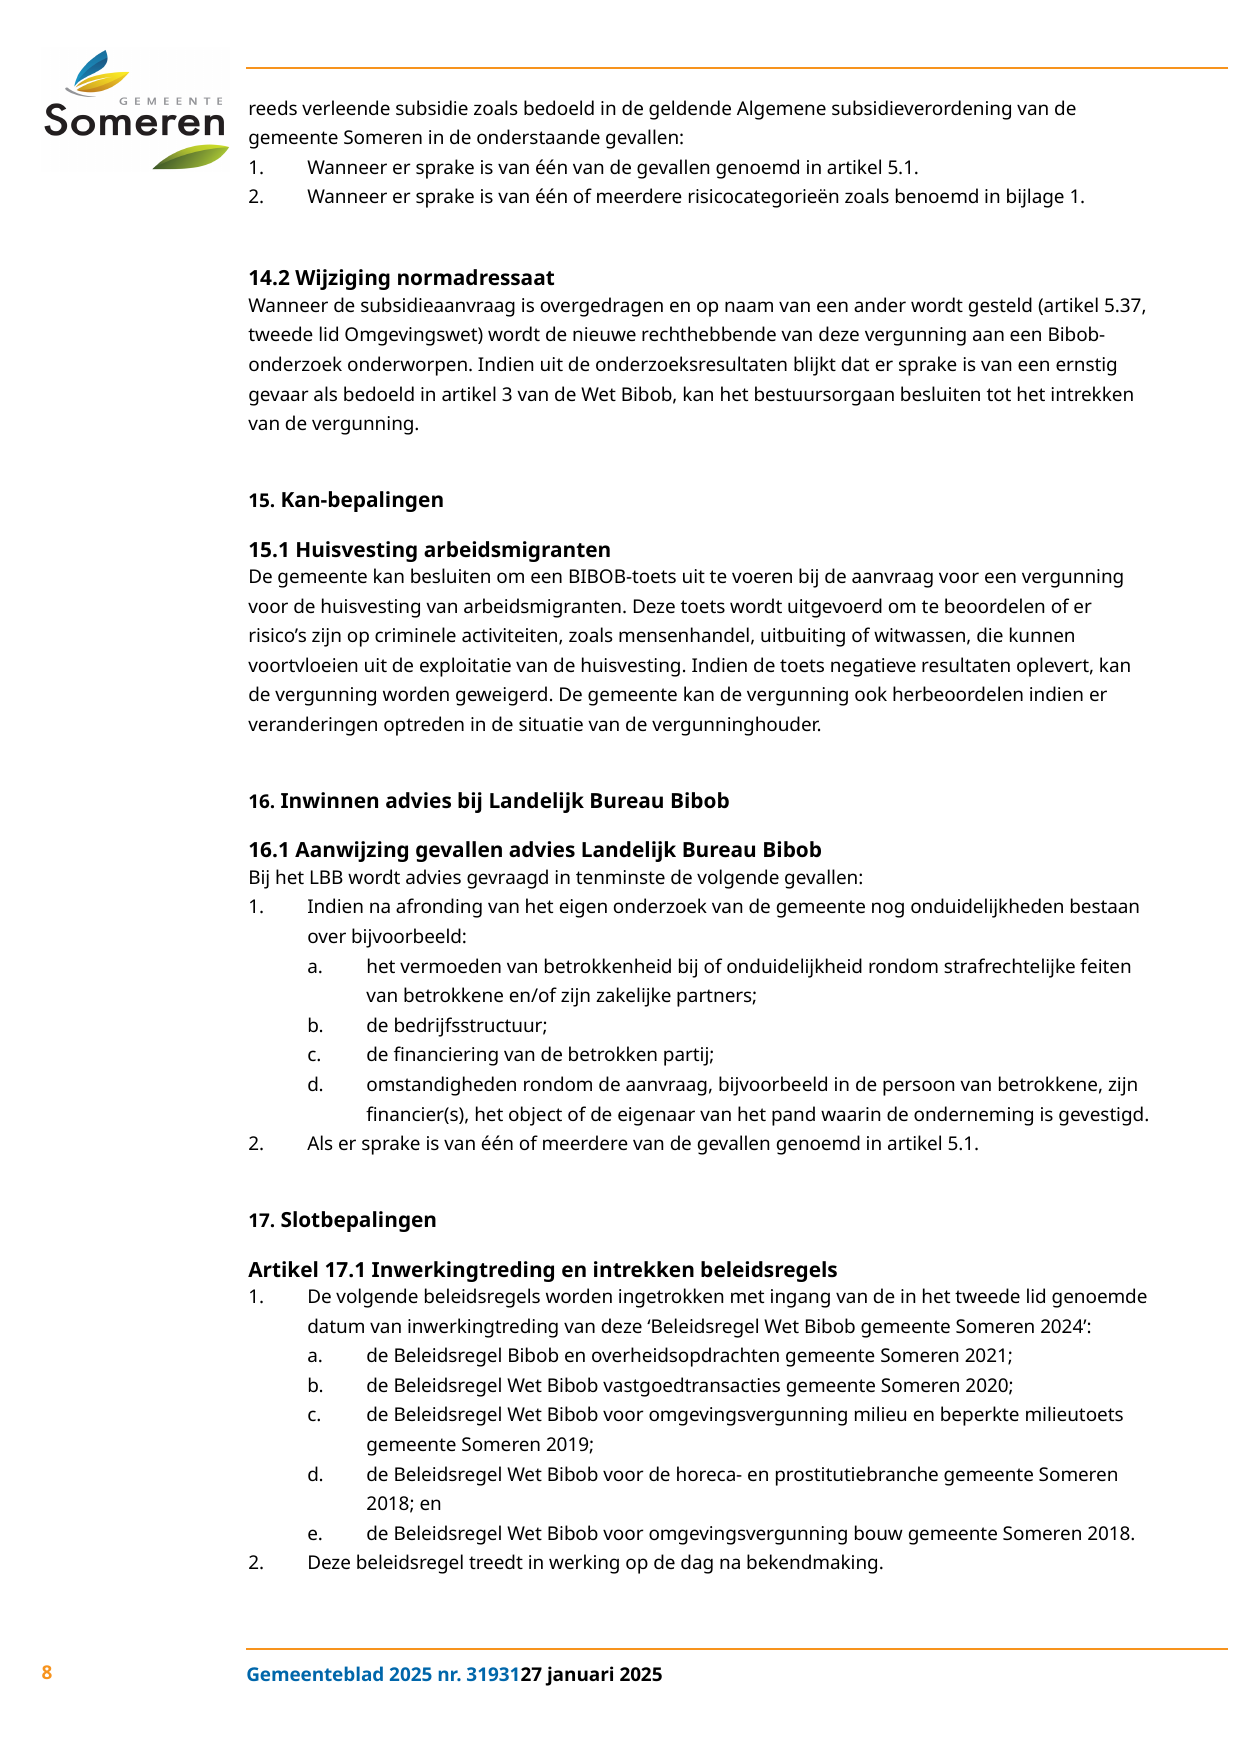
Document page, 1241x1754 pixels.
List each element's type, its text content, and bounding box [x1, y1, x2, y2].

text 14.2 Wijziging normadressaat [248, 263, 1152, 292]
list Wanneer er sprake is van één of meerdere risicocategorieën zoals benoemd in bijlage 1. [248, 183, 1152, 209]
text Artikel 17.1 Inwerkingtreding en intrekken beleidsregels [248, 1255, 1152, 1283]
text 16.1 Aanwijzing gevallen advies Landelijk Bureau Bibob [248, 836, 1152, 864]
list de Beleidsregel Bibob en overheidsopdrachten gemeente Someren 2021; [307, 1342, 1152, 1368]
list de Beleidsregel Wet Bibob voor de horeca- en prostitutiebranche gemeente Someren 2018; en [307, 1461, 1152, 1516]
list Indien na afronding van het eigen onderzoek van de gemeente nog onduidelijkheden bestaan over bijvoorbeeld: [248, 894, 1152, 949]
list Wanneer er sprake is van één van de gevallen genoemd in artikel 5.1. [248, 154, 1152, 180]
list de bedrijfsstructuur; [307, 1012, 1152, 1038]
list de financiering van de betrokken partij; [307, 1042, 1152, 1067]
list de Beleidsregel Wet Bibob voor omgevingsvergunning milieu en beperkte milieutoets gemeente Someren 2019; [307, 1402, 1152, 1457]
text Bij het LBB wordt advies gevraagd in tenminste de volgende gevallen: [248, 864, 1152, 890]
text 17. Slotbepalingen [248, 1206, 1152, 1234]
list het vermoeden van betrokkenheid bij of onduidelijkheid rondom strafrechtelijke feiten van betrokkene en/of zijn zakelijke partners; [307, 953, 1152, 1008]
text reeds verleende subsidie zoals bedoeld in de geldende Algemene subsidieverordening van de gemeente Someren in de onderstaande gevallen: [248, 95, 1152, 150]
text De gemeente kan besluiten om een BIBOB-toets uit te voeren bij de aanvraag voor een vergunning voor de huisvesting van arbeidsmigranten. Deze toets wordt uitgevoerd om te beoordelen of er risico’s zijn op criminele activiteiten, zoals mensenhandel, uitbuiting of witwassen, die kunnen voortvloeien uit de exploitatie van de huisvesting. Indien de toets negatieve resultaten oplevert, kan de vergunning worden geweigerd. De gemeente kan de vergunning ook herbeoordelen indien er veranderingen optreden in de situatie van de vergunninghouder. [248, 563, 1152, 737]
list de Beleidsregel Wet Bibob voor omgevingsvergunning bouw gemeente Someren 2018. [307, 1520, 1152, 1546]
list Deze beleidsregel treedt in werking op de dag na bekendmaking. [248, 1549, 1152, 1575]
text 15.1 Huisvesting arbeidsmigranten [248, 535, 1152, 563]
text Wanneer de subsidieaanvraag is overgedragen en op naam van een ander wordt gesteld (artikel 5.37, tweede lid Omgevingswet) wordt de nieuwe rechthebbende van deze vergunning aan een Bibob-onderzoek onderworpen. Indien uit de onderzoeksresultaten blijkt dat er sprake is van een ernstig gevaar als bedoeld in artikel 3 van de Wet Bibob, kan het bestuursorgaan besluiten tot het intrekken van de vergunning. [248, 292, 1152, 436]
text 15. Kan-bepalingen [248, 486, 1152, 514]
text 16. Inwinnen advies bij Landelijk Bureau Bibob [248, 786, 1152, 815]
picture [41, 47, 231, 172]
list de Beleidsregel Wet Bibob vastgoedtransacties gemeente Someren 2020; [307, 1372, 1152, 1398]
list omstandigheden rondom de aanvraag, bijvoorbeeld in de persoon van betrokkene, zijn financier(s), het object of de eigenaar van het pand waarin de onderneming is gevestigd. [307, 1071, 1152, 1126]
list Als er sprake is van één of meerdere van de gevallen genoemd in artikel 5.1. [248, 1130, 1152, 1156]
list De volgende beleidsregels worden ingetrokken met ingang van de in het tweede lid genoemde datum van inwerkingtreding van deze ‘Beleidsregel Wet Bibob gemeente Someren 2024’: [248, 1283, 1152, 1338]
